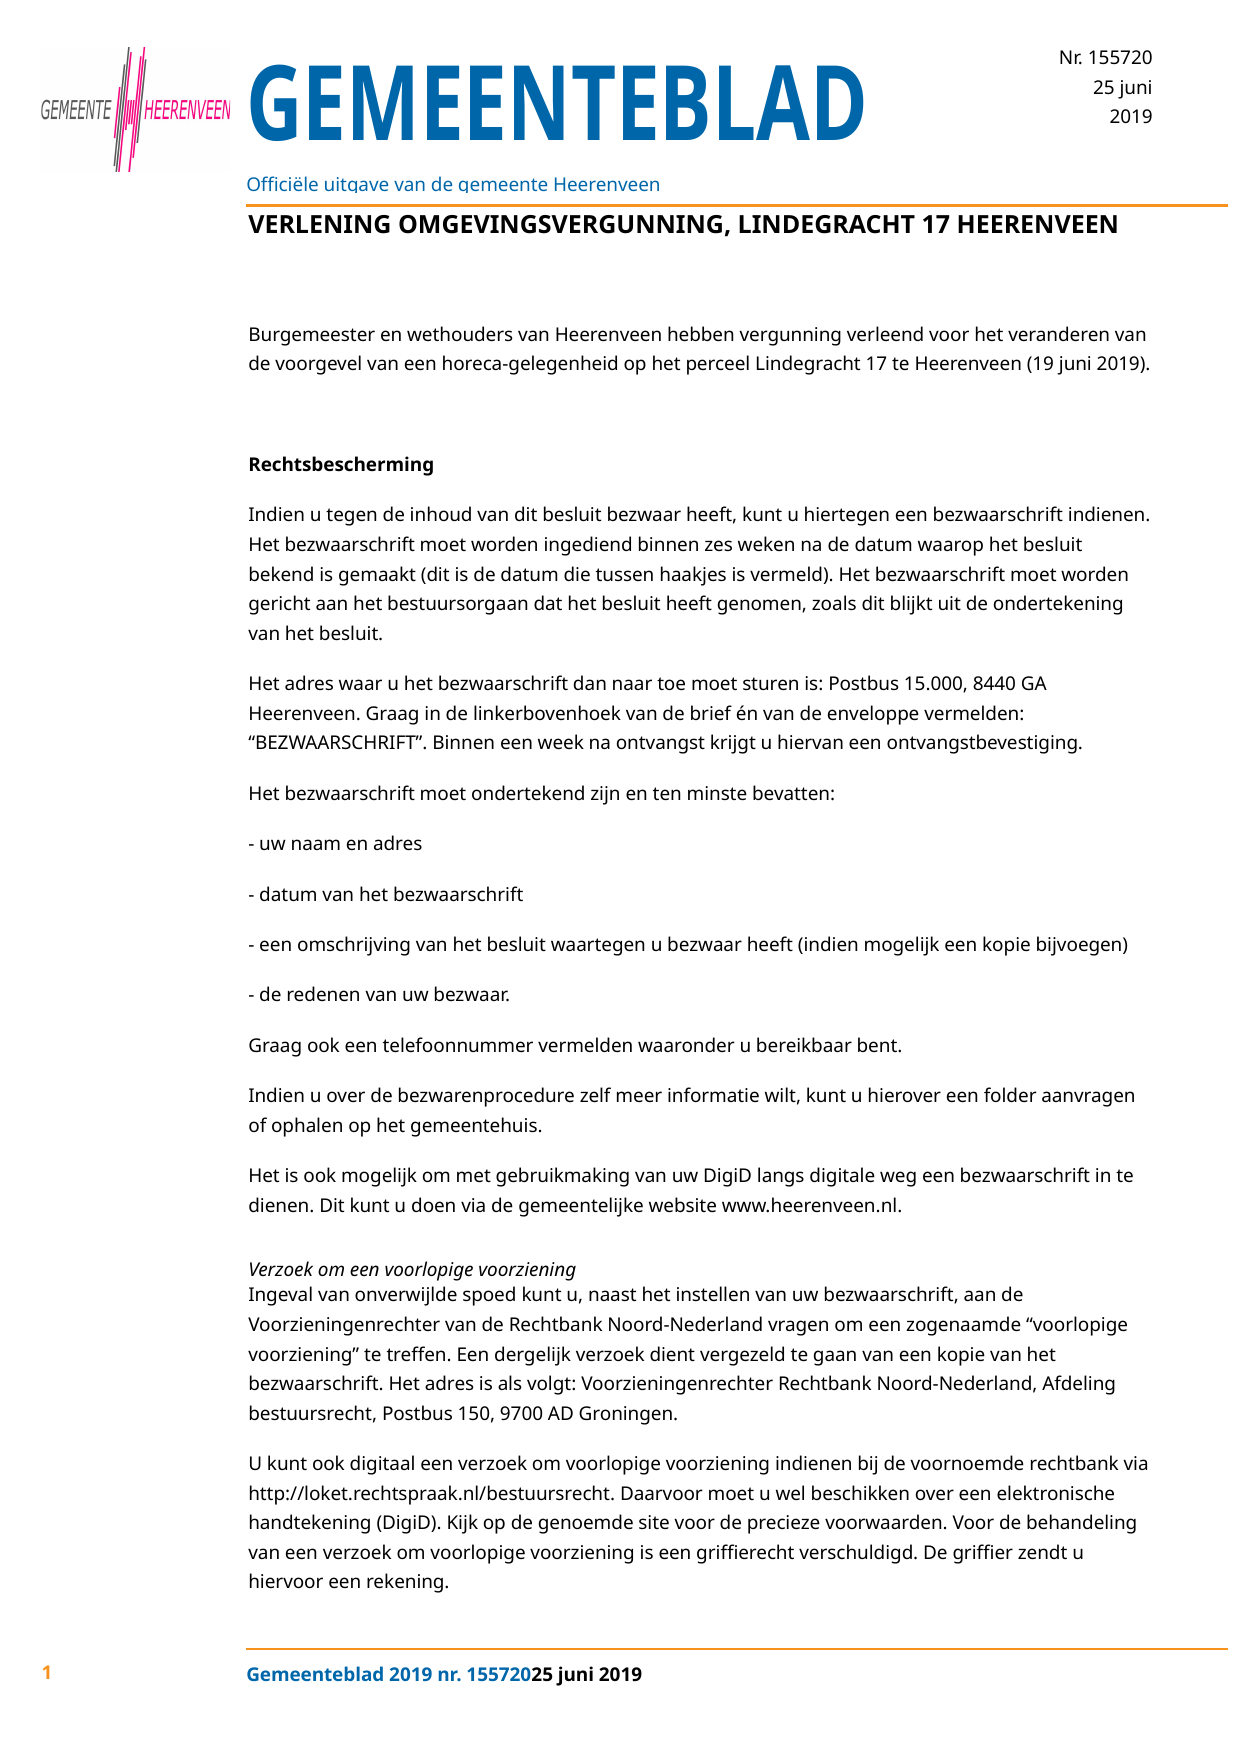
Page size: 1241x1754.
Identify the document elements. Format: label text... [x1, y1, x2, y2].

text U kunt ook digitaal een verzoek om voorlopige voorziening indienen bij de voornoemde rechtbank via http://loket.rechtspraak.nl/bestuursrecht. Daarvoor moet u wel beschikken over een elektronische handtekening (DigiD). Kijk op de genoemde site voor de precieze voorwaarden. Voor de behandeling van een verzoek om voorlopige voorziening is een griffierecht verschuldigd. De griffier zendt u hiervoor een rekening. [248, 1450, 1152, 1594]
text VERLENING OMGEVINGSVERGUNNING, LINDEGRACHT 17 HEERENVEEN [248, 207, 1152, 241]
text Indien u over de bezwarenprocedure zelf meer informatie wilt, kunt u hierover een folder aanvragen of ophalen op het gemeentehuis. [248, 1082, 1152, 1138]
text Graag ook een telefoonnummer vermelden waaronder u bereikbaar bent. [248, 1032, 1152, 1058]
text - de redenen van uw bezwaar. [248, 982, 1152, 1007]
text - uw naam en adres [248, 830, 1152, 856]
text Het adres waar u het bezwaarschrift dan naar toe moet sturen is: Postbus 15.000, 8440 GA Heerenveen. Graag in de linkerbovenhoek van de brief én van de enveloppe vermelden: “BEZWAARSCHRIFT”. Binnen een week na ontvangst krijgt u hiervan een ontvangstbevestiging. [248, 670, 1152, 755]
text Indien u tegen de inhoud van dit besluit bezwaar heeft, kunt u hiertegen een bezwaarschrift indienen. Het bezwaarschrift moet worden ingediend binnen zes weken na de datum waarop het besluit bekend is gemaakt (dit is de datum die tussen haakjes is vermeld). Het bezwaarschrift moet worden gericht aan het bestuursorgaan dat het besluit heeft genomen, zoals dit blijkt uit de ondertekening van het besluit. [248, 502, 1152, 646]
text Verzoek om een voorlopige voorziening [248, 1256, 1152, 1282]
text - datum van het bezwaarschrift [248, 881, 1152, 906]
text Rechtsbescherming [248, 451, 1152, 477]
text Burgemeester en wethouders van Heerenveen hebben vergunning verleend voor het veranderen van de voorgevel van een horeca-gelegenheid op het perceel Lindegracht 17 te Heerenveen (19 juni 2019). [248, 321, 1152, 376]
text Het bezwaarschrift moet ondertekend zijn en ten minste bevatten: [248, 780, 1152, 806]
text Ingeval van onverwijlde spoed kunt u, naast het instellen van uw bezwaarschrift, aan de Voorzieningenrechter van de Rechtbank Noord-Nederland vragen om een zogenaamde “voorlopige voorziening” te treffen. Een dergelijk verzoek dient vergezeld te gaan van een kopie van het bezwaarschrift. Het adres is als volgt: Voorzieningenrechter Rechtbank Noord-Nederland, Afdeling bestuursrecht, Postbus 150, 9700 AD Groningen. [248, 1282, 1152, 1426]
picture [41, 47, 231, 172]
text - een omschrijving van het besluit waartegen u bezwaar heeft (indien mogelijk een kopie bijvoegen) [248, 931, 1152, 957]
text Het is ook mogelijk om met gebruikmaking van uw DigiD langs digitale weg een bezwaarschrift in te dienen. Dit kunt u doen via de gemeentelijke website www.heerenveen.nl. [248, 1162, 1152, 1218]
